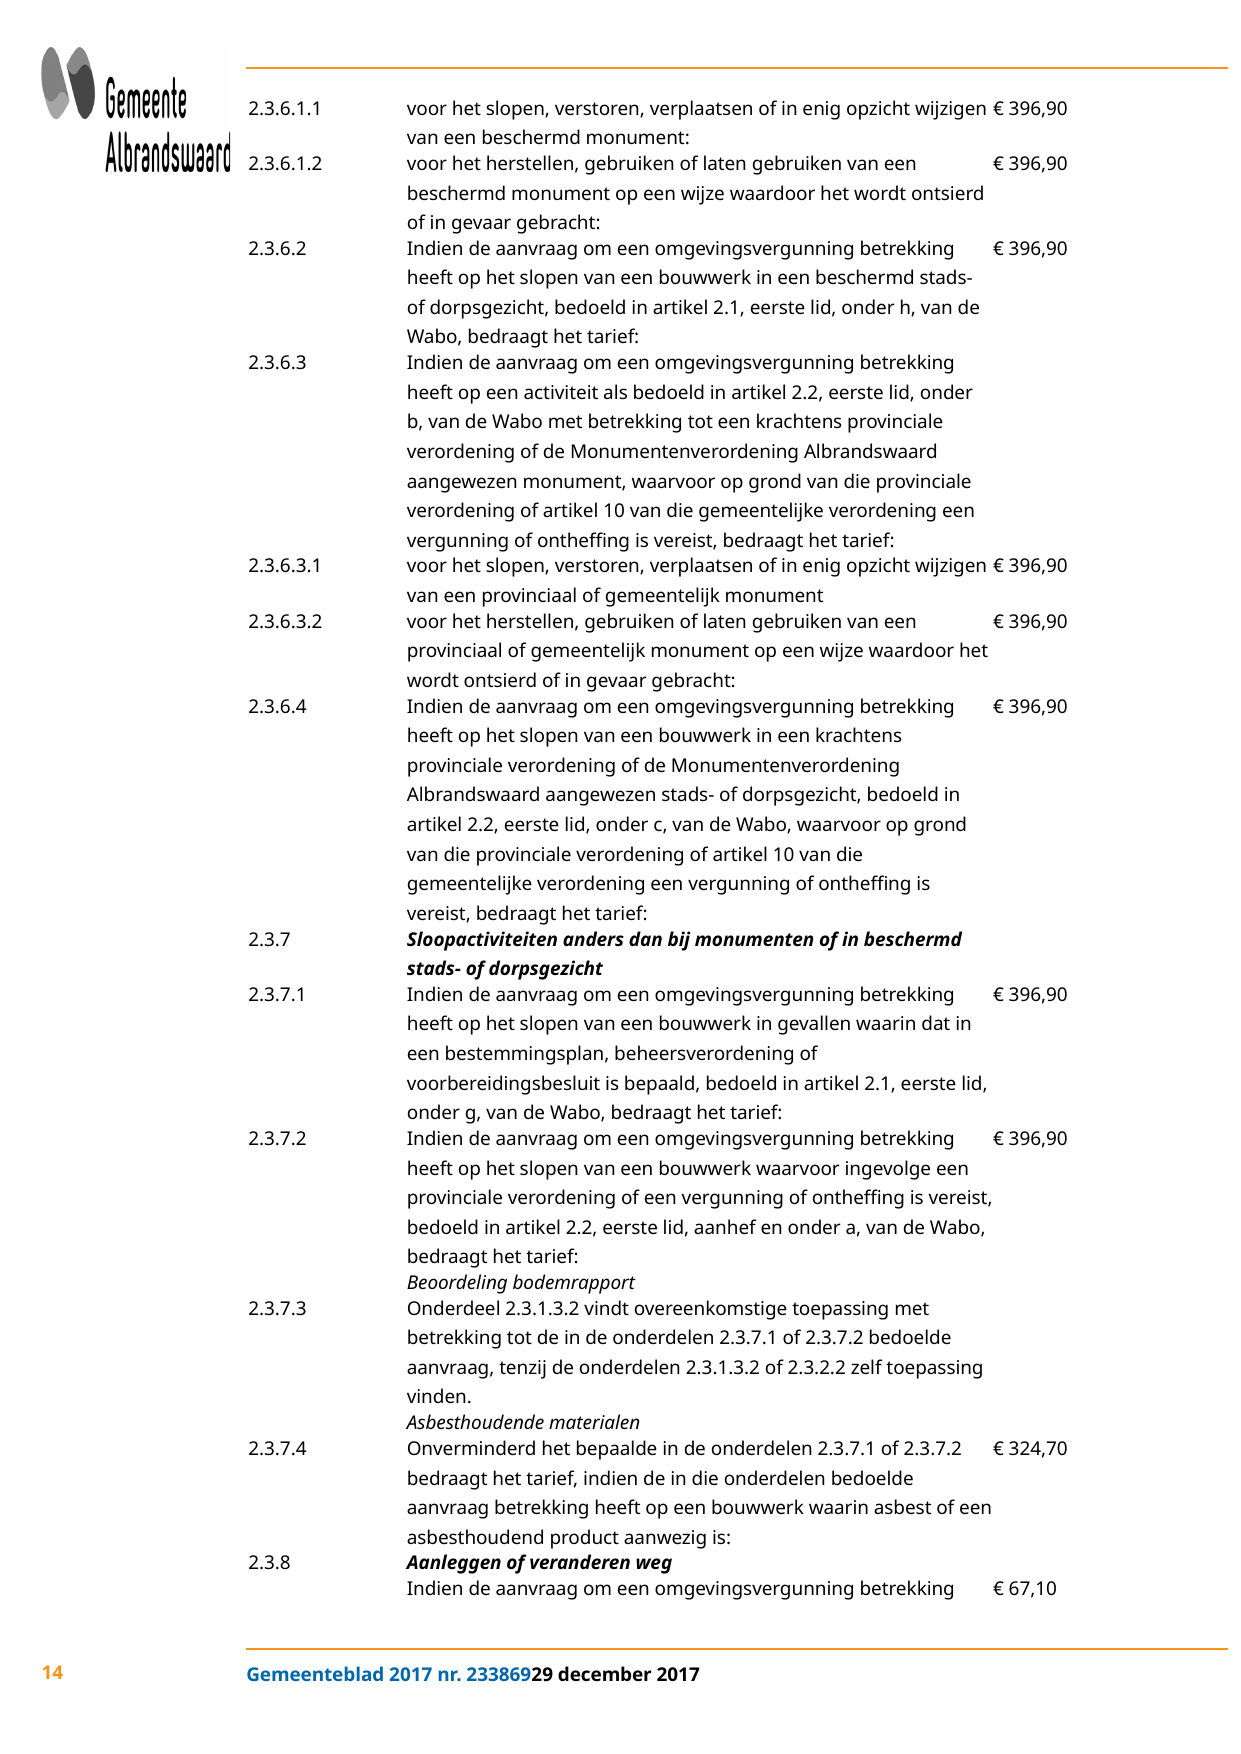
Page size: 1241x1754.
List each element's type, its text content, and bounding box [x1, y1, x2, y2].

table_cell [993, 1550, 1152, 1575]
table_cell 2.3.6.3.2 [248, 608, 407, 693]
picture [41, 47, 231, 172]
table_cell Asbesthoudende materialen [407, 1409, 993, 1435]
table_cell [993, 1295, 1152, 1409]
table_cell [993, 1269, 1152, 1295]
table_cell Indien de aanvraag om een omgevingsvergunning betrekking heeft op het slopen van een bouwwerk waarvoor ingevolge een provinciale verordening of een vergunning of ontheffing is vereist, bedoeld in artikel 2.2, eerste lid, aanhef en onder a, van de Wabo, bedraagt het tarief: [407, 1125, 993, 1269]
table_cell € 396,90 [993, 608, 1152, 693]
table_cell Indien de aanvraag om een omgevingsvergunning betrekking heeft op het slopen van een bouwwerk in gevallen waarin dat in een bestemmingsplan, beheersverordening of voorbereidingsbesluit is bepaald, bedoeld in artikel 2.1, eerste lid, onder g, van de Wabo, bedraagt het tarief: [407, 981, 993, 1125]
table_cell € 396,90 [993, 981, 1152, 1125]
table_cell Indien de aanvraag om een omgevingsvergunning betrekking heeft op een activiteit als bedoeld in artikel 2.2, eerste lid, onder b, van de Wabo met betrekking tot een krachtens provinciale verordening of de Monumentenverordening Albrandswaard aangewezen monument, waarvoor op grond van die provinciale verordening of artikel 10 van die gemeentelijke verordening een vergunning of ontheffing is vereist, bedraagt het tarief: [407, 350, 993, 553]
table_cell [993, 926, 1152, 981]
table_cell 2.3.6.3 [248, 350, 407, 553]
table_cell [248, 1409, 407, 1435]
table_cell 2.3.6.2 [248, 235, 407, 349]
table_cell [993, 1409, 1152, 1435]
table_cell Beoordeling bodemrapport [407, 1269, 993, 1295]
table_cell 2.3.6.3.1 [248, 553, 407, 608]
table_cell 2.3.6.1.2 [248, 150, 407, 235]
table_cell voor het herstellen, gebruiken of laten gebruiken van een beschermd monument op een wijze waardoor het wordt ontsierd of in gevaar gebracht: [407, 150, 993, 235]
table_cell [248, 1269, 407, 1295]
table_cell Onverminderd het bepaalde in de onderdelen 2.3.7.1 of 2.3.7.2 bedraagt het tarief, indien de in die onderdelen bedoelde aanvraag betrekking heeft op een bouwwerk waarin asbest of een asbesthoudend product aanwezig is: [407, 1435, 993, 1549]
table_cell € 396,90 [993, 95, 1152, 150]
table_cell Onderdeel 2.3.1.3.2 vindt overeenkomstige toepassing met betrekking tot de in de onderdelen 2.3.7.1 of 2.3.7.2 bedoelde aanvraag, tenzij de onderdelen 2.3.1.3.2 of 2.3.2.2 zelf toepassing vinden. [407, 1295, 993, 1409]
table_cell 2.3.7.3 [248, 1295, 407, 1409]
table_cell 2.3.6.4 [248, 693, 407, 926]
table_cell 2.3.8 [248, 1550, 407, 1575]
table_cell [248, 1575, 407, 1601]
table_cell Aanleggen of veranderen weg [407, 1550, 993, 1575]
table_cell 2.3.7.1 [248, 981, 407, 1125]
table_cell 2.3.6.1.1 [248, 95, 407, 150]
table_cell 2.3.7 [248, 926, 407, 981]
table_cell Indien de aanvraag om een omgevingsvergunning betrekking heeft op het slopen van een bouwwerk in een krachtens provinciale verordening of de Monumentenverordening Albrandswaard aangewezen stads- of dorpsgezicht, bedoeld in artikel 2.2, eerste lid, onder c, van de Wabo, waarvoor op grond van die provinciale verordening of artikel 10 van die gemeentelijke verordening een vergunning of ontheffing is vereist, bedraagt het tarief: [407, 693, 993, 926]
table_cell Indien de aanvraag om een omgevingsvergunning betrekking [407, 1575, 993, 1601]
table_cell [993, 350, 1152, 553]
table_cell Sloopactiviteiten anders dan bij monumenten of in beschermd stads- of dorpsgezicht [407, 926, 993, 981]
table_cell voor het herstellen, gebruiken of laten gebruiken van een provinciaal of gemeentelijk monument op een wijze waardoor het wordt ontsierd of in gevaar gebracht: [407, 608, 993, 693]
table_cell € 324,70 [993, 1435, 1152, 1549]
table_cell € 67,10 [993, 1575, 1152, 1601]
table_cell € 396,90 [993, 693, 1152, 926]
table_cell € 396,90 [993, 150, 1152, 235]
table_cell voor het slopen, verstoren, verplaatsen of in enig opzicht wijzigen van een beschermd monument: [407, 95, 993, 150]
table_cell € 396,90 [993, 553, 1152, 608]
table_cell € 396,90 [993, 235, 1152, 349]
table_cell 2.3.7.2 [248, 1125, 407, 1269]
table_cell Indien de aanvraag om een omgevingsvergunning betrekking heeft op het slopen van een bouwwerk in een beschermd stads- of dorpsgezicht, bedoeld in artikel 2.1, eerste lid, onder h, van de Wabo, bedraagt het tarief: [407, 235, 993, 349]
table_cell 2.3.7.4 [248, 1435, 407, 1549]
table_cell € 396,90 [993, 1125, 1152, 1269]
table_cell voor het slopen, verstoren, verplaatsen of in enig opzicht wijzigen van een provinciaal of gemeentelijk monument [407, 553, 993, 608]
